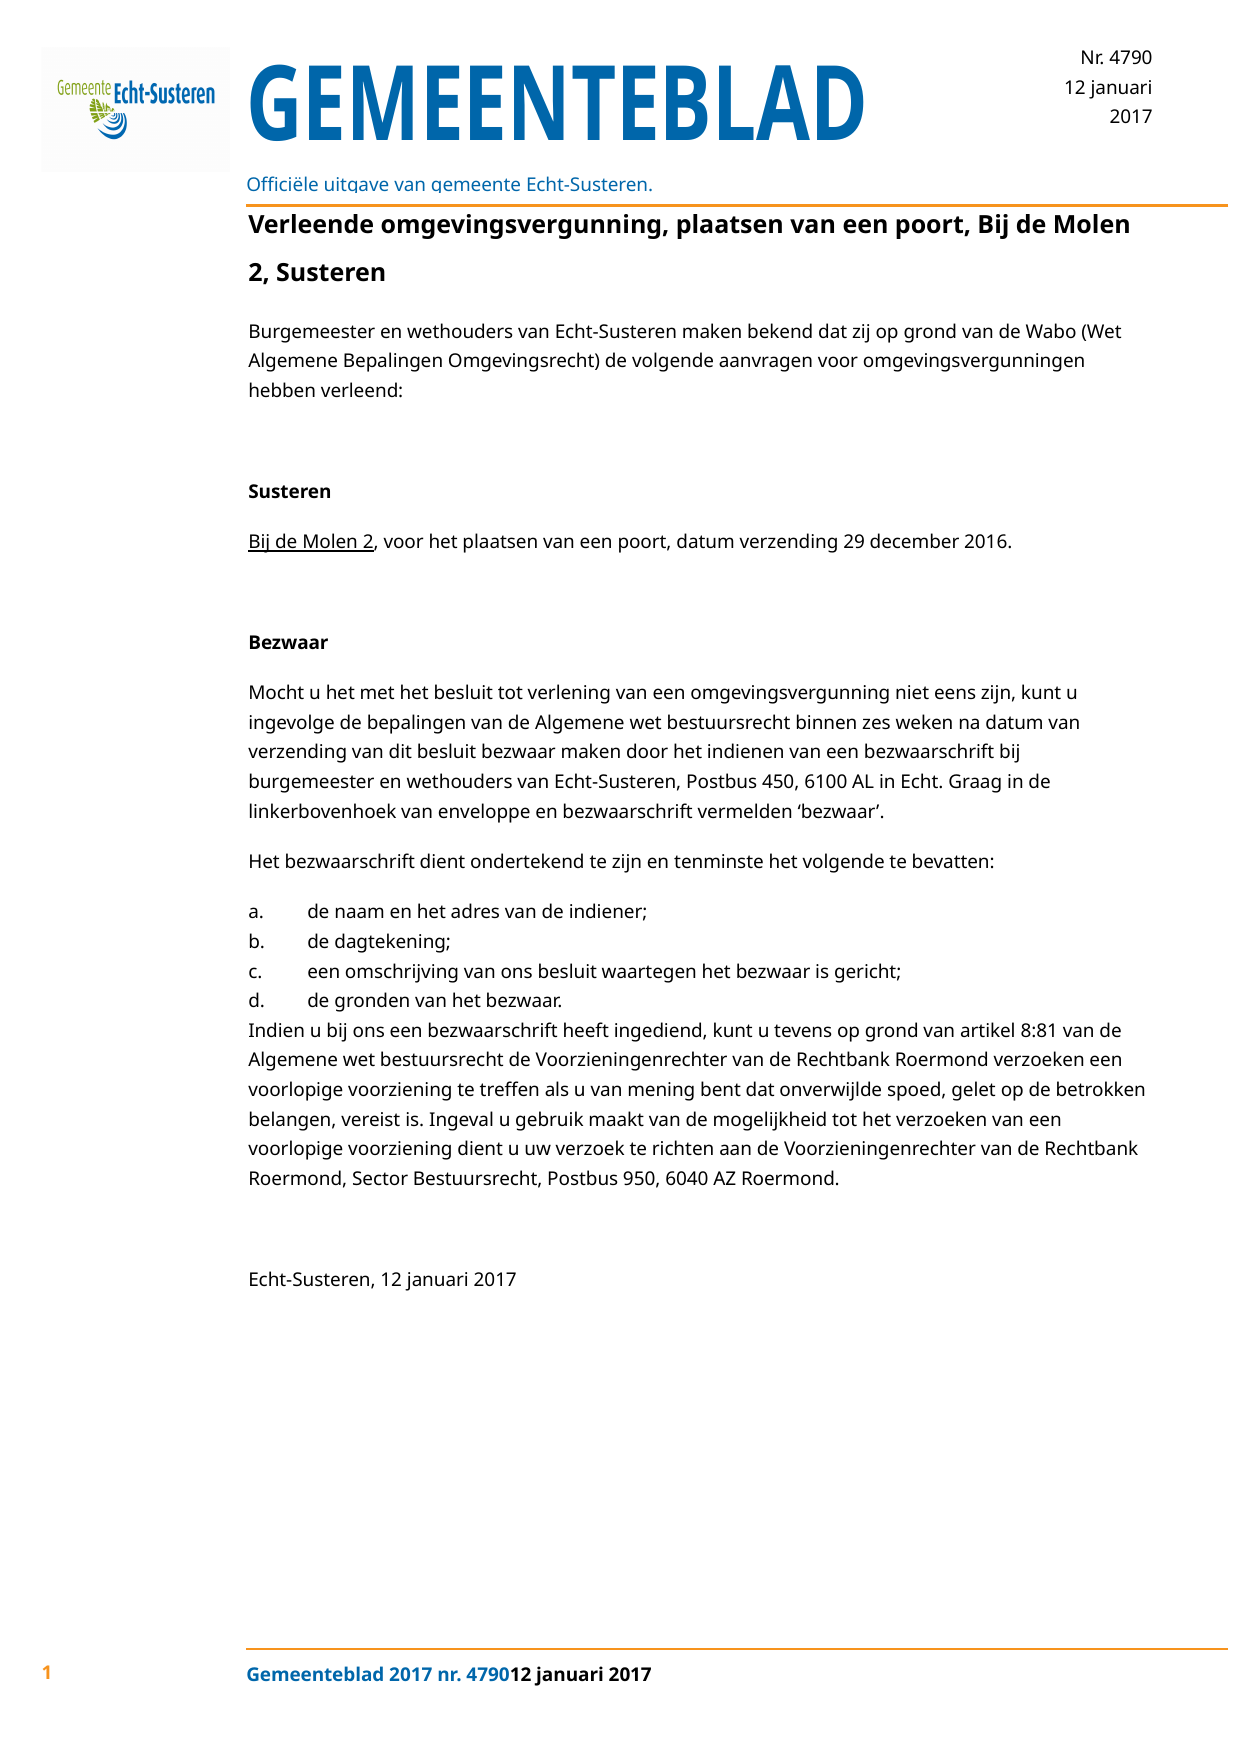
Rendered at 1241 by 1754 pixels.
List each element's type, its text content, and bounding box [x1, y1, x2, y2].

picture [41, 47, 231, 172]
list de gronden van het bezwaar. [248, 987, 1152, 1013]
text Het bezwaarschrift dient ondertekend te zijn en tenminste het volgende te bevatten: [248, 848, 1152, 874]
text Mocht u het met het besluit tot verlening van een omgevingsvergunning niet eens zijn, kunt u ingevolge de bepalingen van de Algemene wet bestuursrecht binnen zes weken na datum van verzending van dit besluit bezwaar maken door het indienen van een bezwaarschrift bij burgemeester en wethouders van Echt-Susteren, Postbus 450, 6100 AL in Echt. Graag in de linkerbovenhoek van enveloppe en bezwaarschrift vermelden ‘bezwaar’. [248, 679, 1152, 824]
text Bezwaar [248, 629, 1152, 655]
text Indien u bij ons een bezwaarschrift heeft ingediend, kunt u tevens op grond van artikel 8:81 van de Algemene wet bestuursrecht de Voorzieningenrechter van de Rechtbank Roermond verzoeken een voorlopige voorziening te treffen als u van mening bent dat onverwijlde spoed, gelet op de betrokken belangen, vereist is. Ingeval u gebruik maakt van de mogelijkheid tot het verzoeken van een voorlopige voorziening dient u uw verzoek te richten aan de Voorzieningenrechter van de Rechtbank Roermond, Sector Bestuursrecht, Postbus 950, 6040 AZ Roermond. [248, 1017, 1152, 1191]
list de dagtekening; [248, 928, 1152, 954]
list een omschrijving van ons besluit waartegen het bezwaar is gericht; [248, 958, 1152, 984]
text Burgemeester en wethouders van Echt-Susteren maken bekend dat zij op grond van de Wabo (Wet Algemene Bepalingen Omgevingsrecht) de volgende aanvragen voor omgevingsvergunningen hebben verleend: [248, 318, 1152, 403]
list de naam en het adres van de indiener; [248, 899, 1152, 924]
text Susteren [248, 478, 1152, 504]
text Verleende omgevingsvergunning, plaatsen van een poort, Bij de Molen 2, Susteren [248, 207, 1152, 288]
text Echt-Susteren, 12 januari 2017 [248, 1266, 1152, 1292]
text Bij de Molen 2, voor het plaatsen van een poort, datum verzending 29 december 2016. [248, 528, 1152, 554]
